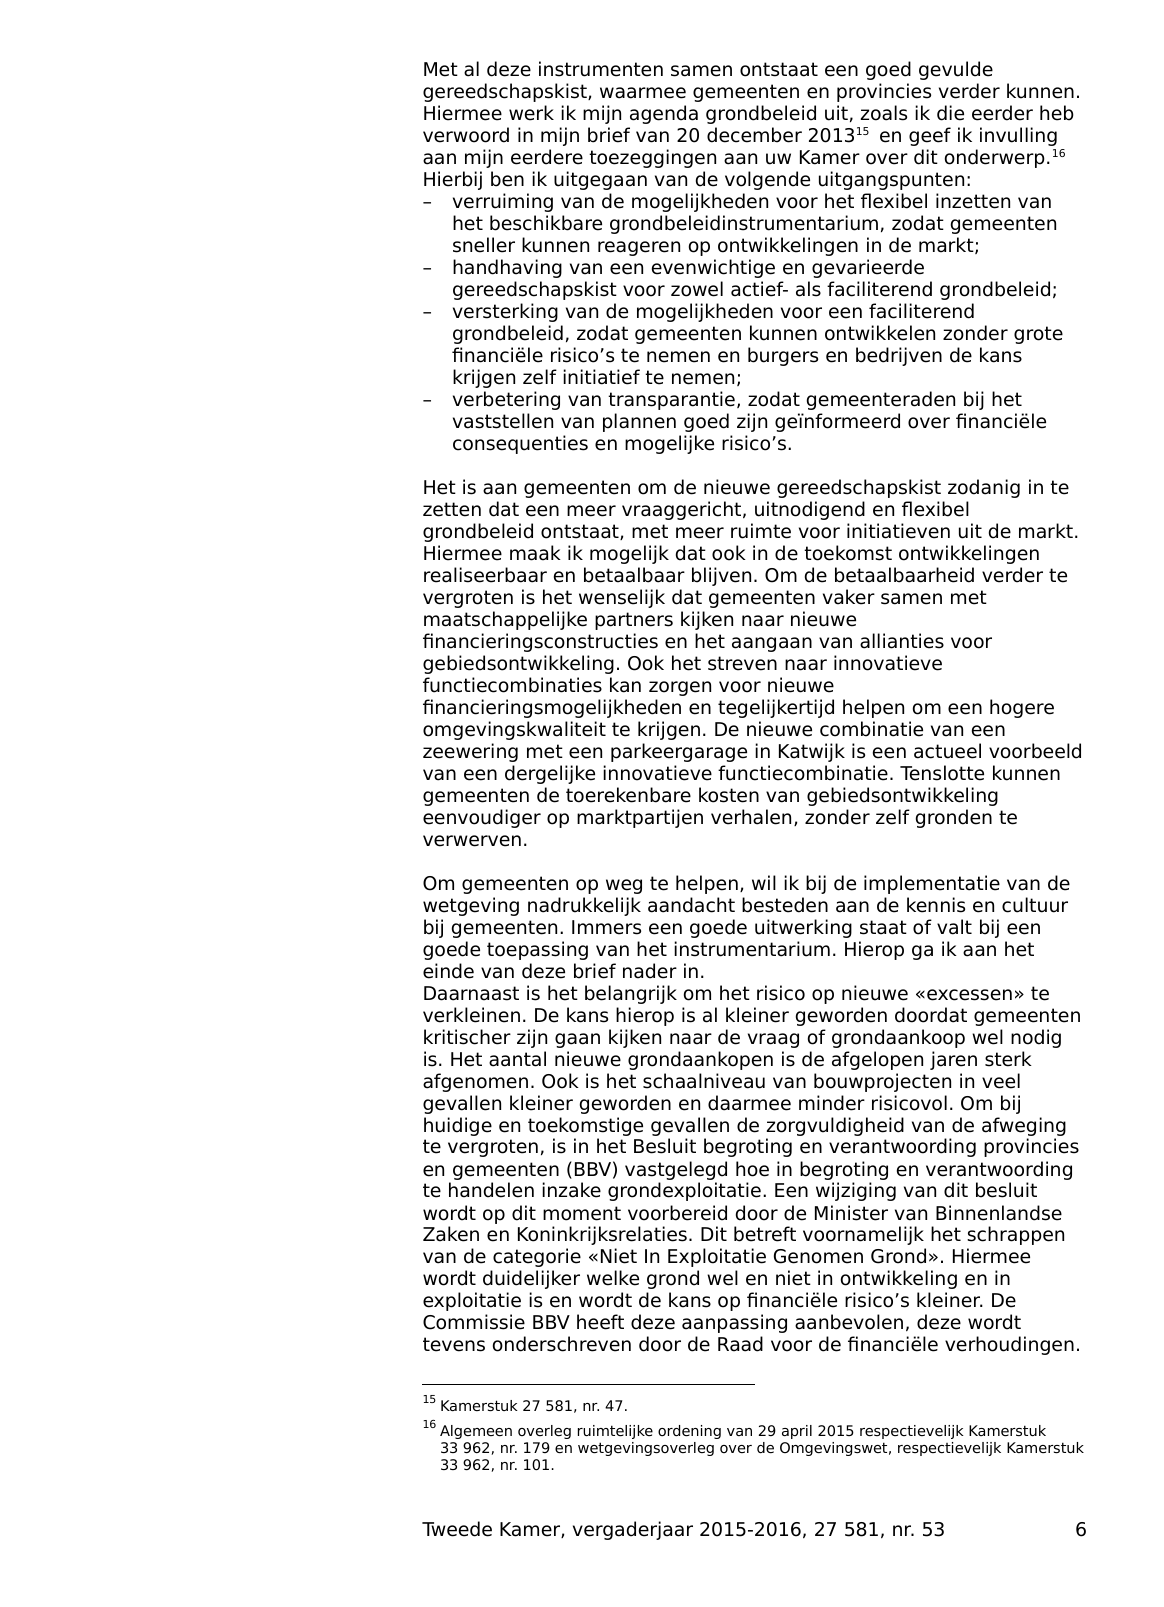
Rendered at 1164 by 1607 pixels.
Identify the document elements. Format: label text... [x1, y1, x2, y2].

text – verbetering van transparantie, zodat gemeenteraden bij het vaststellen van plannen goed zijn geïnformeerd over financiële consequenties en mogelijke risico’s. [422, 389, 1087, 455]
text Kamerstuk 27 581, nr. 47. [422, 1393, 1087, 1416]
text – verruiming van de mogelijkheden voor het flexibel inzetten van het beschikbare grondbeleidinstrumentarium, zodat gemeenten sneller kunnen reageren op ontwikkelingen in de markt; [422, 191, 1087, 257]
text – versterking van de mogelijkheden voor een faciliterend grondbeleid, zodat gemeenten kunnen ontwikkelen zonder grote financiële risico’s te nemen en burgers en bedrijven de kans krijgen zelf initiatief te nemen; [422, 301, 1087, 389]
text Met al deze instrumenten samen ontstaat een goed gevulde gereedschapskist, waarmee gemeenten en provincies verder kunnen. Hiermee werk ik mijn agenda grondbeleid uit, zoals ik die eerder heb verwoord in mijn brief van 20 december 2013 en geef ik invulling aan mijn eerdere toezeggingen aan uw Kamer over dit onderwerp. Hierbij ben ik uitgegaan van de volgende uitgangspunten: [422, 59, 1087, 191]
text Om gemeenten op weg te helpen, wil ik bij de implementatie van de wetgeving nadrukkelijk aandacht besteden aan de kennis en cultuur bij gemeenten. Immers een goede uitwerking staat of valt bij een goede toepassing van het instrumentarium. Hierop ga ik aan het einde van deze brief nader in. [422, 873, 1087, 983]
text Algemeen overleg ruimtelijke ordening van 29 april 2015 respectievelijk Kamerstuk 33 962, nr. 179 en wetgevingsoverleg over de Omgevingswet, respectievelijk Kamerstuk 33 962, nr. 101. [422, 1418, 1087, 1474]
text – handhaving van een evenwichtige en gevarieerde gereedschapskist voor zowel actief- als faciliterend grondbeleid; [422, 257, 1087, 301]
text Daarnaast is het belangrijk om het risico op nieuwe «excessen» te verkleinen. De kans hierop is al kleiner geworden doordat gemeenten kritischer zijn gaan kijken naar de vraag of grondaankoop wel nodig is. Het aantal nieuwe grondaankopen is de afgelopen jaren sterk afgenomen. Ook is het schaalniveau van bouwprojecten in veel gevallen kleiner geworden en daarmee minder risicovol. Om bij huidige en toekomstige gevallen de zorgvuldigheid van de afweging te vergroten, is in het Besluit begroting en verantwoording provincies en gemeenten (BBV) vastgelegd hoe in begroting en verantwoording te handelen inzake grondexploitatie. Een wijziging van dit besluit wordt op dit moment voorbereid door de Minister van Binnenlandse Zaken en Koninkrijksrelaties. Dit betreft voornamelijk het schrappen van de categorie «Niet In Exploitatie Genomen Grond». Hiermee wordt duidelijker welke grond wel en niet in ontwikkeling en in exploitatie is en wordt de kans op financiële risico’s kleiner. De Commissie BBV heeft deze aanpassing aanbevolen, deze wordt tevens onderschreven door de Raad voor de financiële verhoudingen. [422, 983, 1087, 1356]
text Het is aan gemeenten om de nieuwe gereedschapskist zodanig in te zetten dat een meer vraaggericht, uitnodigend en flexibel grondbeleid ontstaat, met meer ruimte voor initiatieven uit de markt. Hiermee maak ik mogelijk dat ook in de toekomst ontwikkelingen realiseerbaar en betaalbaar blijven. Om de betaalbaarheid verder te vergroten is het wenselijk dat gemeenten vaker samen met maatschappelijke partners kijken naar nieuwe financieringsconstructies en het aangaan van allianties voor gebiedsontwikkeling. Ook het streven naar innovatieve functiecombinaties kan zorgen voor nieuwe financieringsmogelijkheden en tegelijkertijd helpen om een hogere omgevingskwaliteit te krijgen. De nieuwe combinatie van een zeewering met een parkeergarage in Katwijk is een actueel voorbeeld van een dergelijke innovatieve functiecombinatie. Tenslotte kunnen gemeenten de toerekenbare kosten van gebiedsontwikkeling eenvoudiger op marktpartijen verhalen, zonder zelf gronden te verwerven. [422, 477, 1087, 851]
